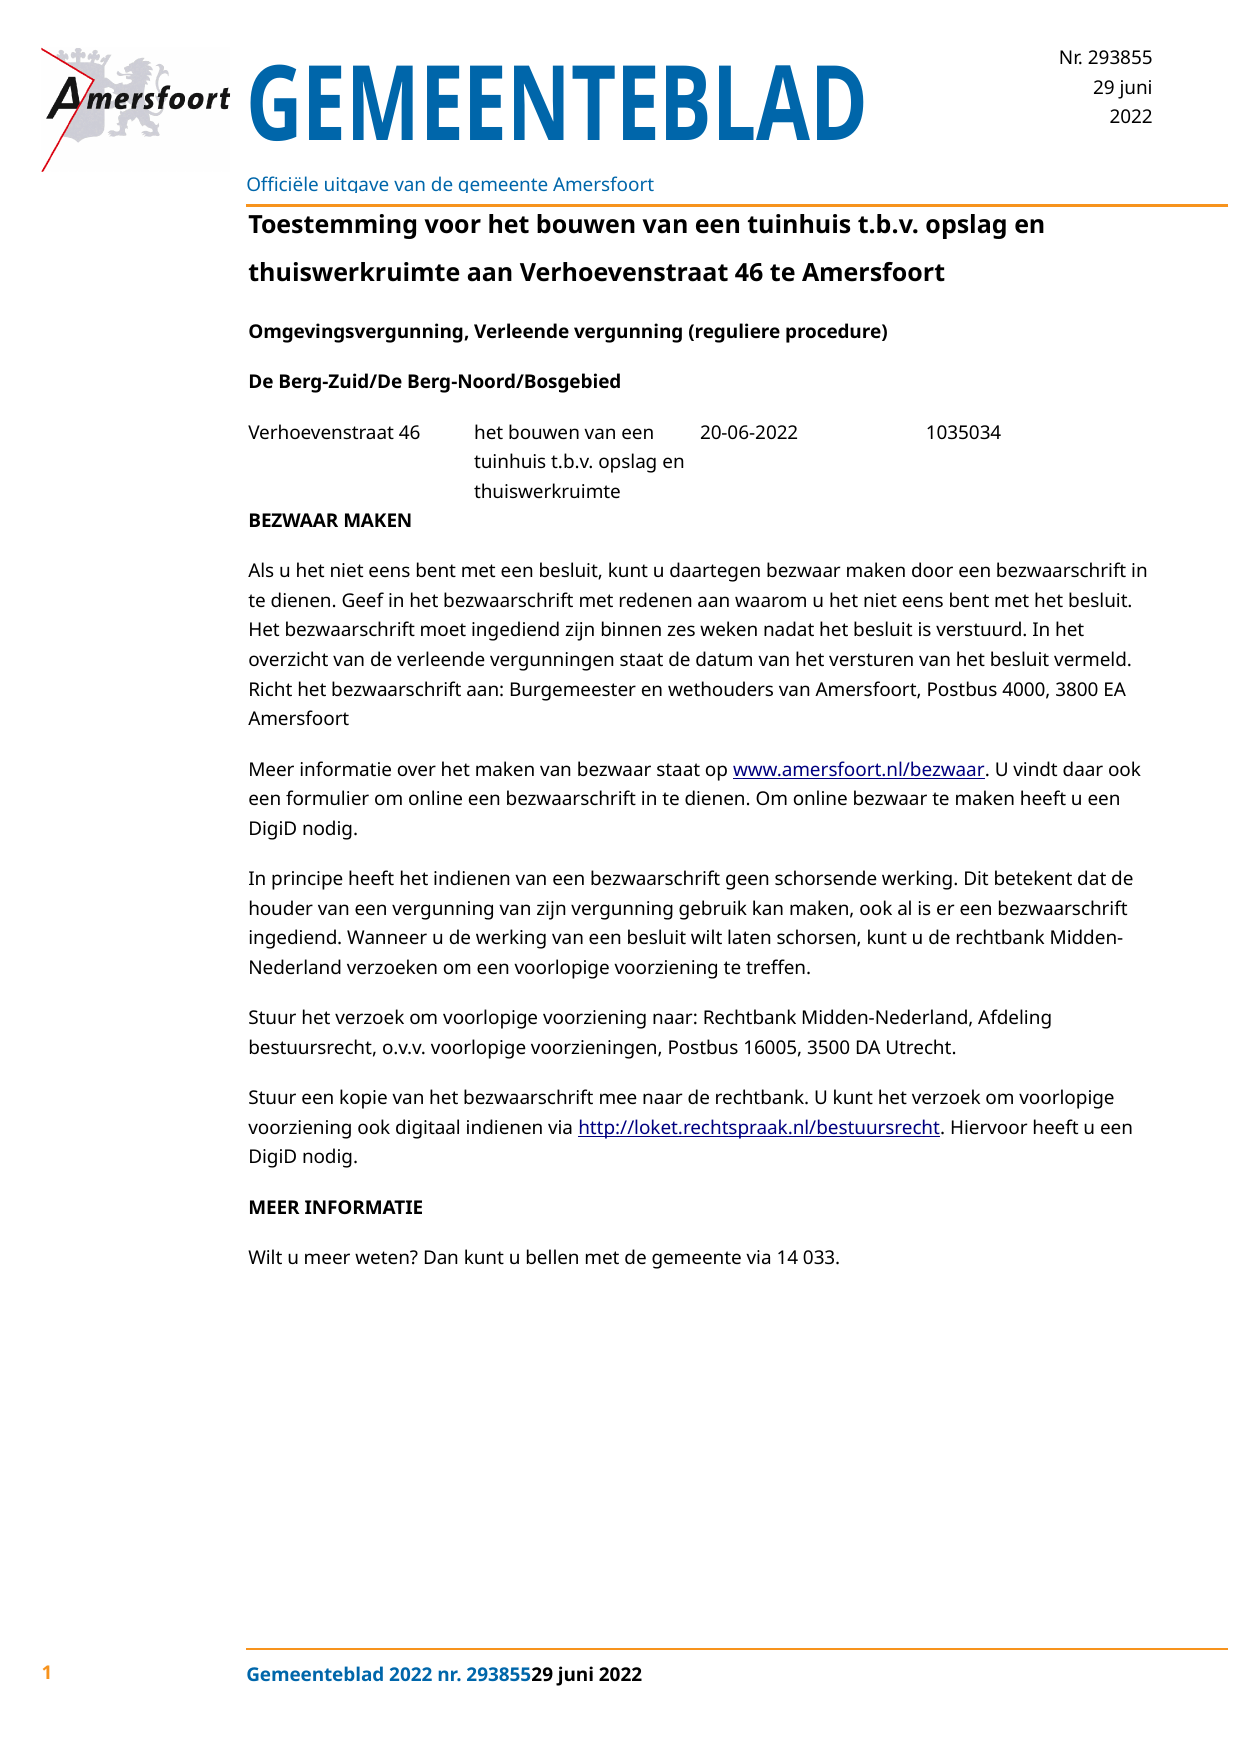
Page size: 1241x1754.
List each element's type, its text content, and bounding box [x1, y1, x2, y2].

text Als u het niet eens bent met een besluit, kunt u daartegen bezwaar maken door een bezwaarschrift in te dienen. Geef in het bezwaarschrift met redenen aan waarom u het niet eens bent met het besluit. Het bezwaarschrift moet ingediend zijn binnen zes weken nadat het besluit is verstuurd. In het overzicht van de verleende vergunningen staat de datum van het versturen van het besluit vermeld. Richt het bezwaarschrift aan: Burgemeester en wethouders van Amersfoort, Postbus 4000, 3800 EA Amersfoort [248, 557, 1152, 731]
text BEZWAAR MAKEN [248, 507, 1152, 533]
picture [41, 47, 231, 172]
text MEER INFORMATIE [248, 1194, 1152, 1220]
text Meer informatie over het maken van bezwaar staat op www.amersfoort.nl/bezwaar. U vindt daar ook een formulier om online een bezwaarschrift in te dienen. Om online bezwaar te maken heeft u een DigiD nodig. [248, 756, 1152, 841]
table_header Verhoevenstraat 46 [248, 419, 474, 504]
table_header het bouwen van een tuinhuis t.b.v. opslag en thuiswerkruimte [474, 419, 700, 504]
text In principe heeft het indienen van een bezwaarschrift geen schorsende werking. Dit betekent dat de houder van een vergunning van zijn vergunning gebruik kan maken, ook al is er een bezwaarschrift ingediend. Wanneer u de werking van een besluit wilt laten schorsen, kunt u de rechtbank Midden-Nederland verzoeken om een voorlopige voorziening te treffen. [248, 865, 1152, 980]
text Omgevingsvergunning, Verleende vergunning (reguliere procedure) [248, 318, 1152, 344]
text Stuur een kopie van het bezwaarschrift mee naar de rechtbank. U kunt het verzoek om voorlopige voorziening ook digitaal indienen via http://loket.rechtspraak.nl/bestuursrecht. Hiervoor heeft u een DigiD nodig. [248, 1084, 1152, 1169]
text Stuur het verzoek om voorlopige voorziening naar: Rechtbank Midden-Nederland, Afdeling bestuursrecht, o.v.v. voorlopige voorzieningen, Postbus 16005, 3500 DA Utrecht. [248, 1004, 1152, 1060]
text De Berg-Zuid/De Berg-Noord/Bosgebied [248, 368, 1152, 394]
table_header 20-06-2022 [700, 419, 926, 504]
table_header 1035034 [926, 419, 1152, 504]
text Toestemming voor het bouwen van een tuinhuis t.b.v. opslag en thuiswerkruimte aan Verhoevenstraat 46 te Amersfoort [248, 207, 1152, 288]
text Wilt u meer weten? Dan kunt u bellen met de gemeente via 14 033. [248, 1244, 1152, 1270]
